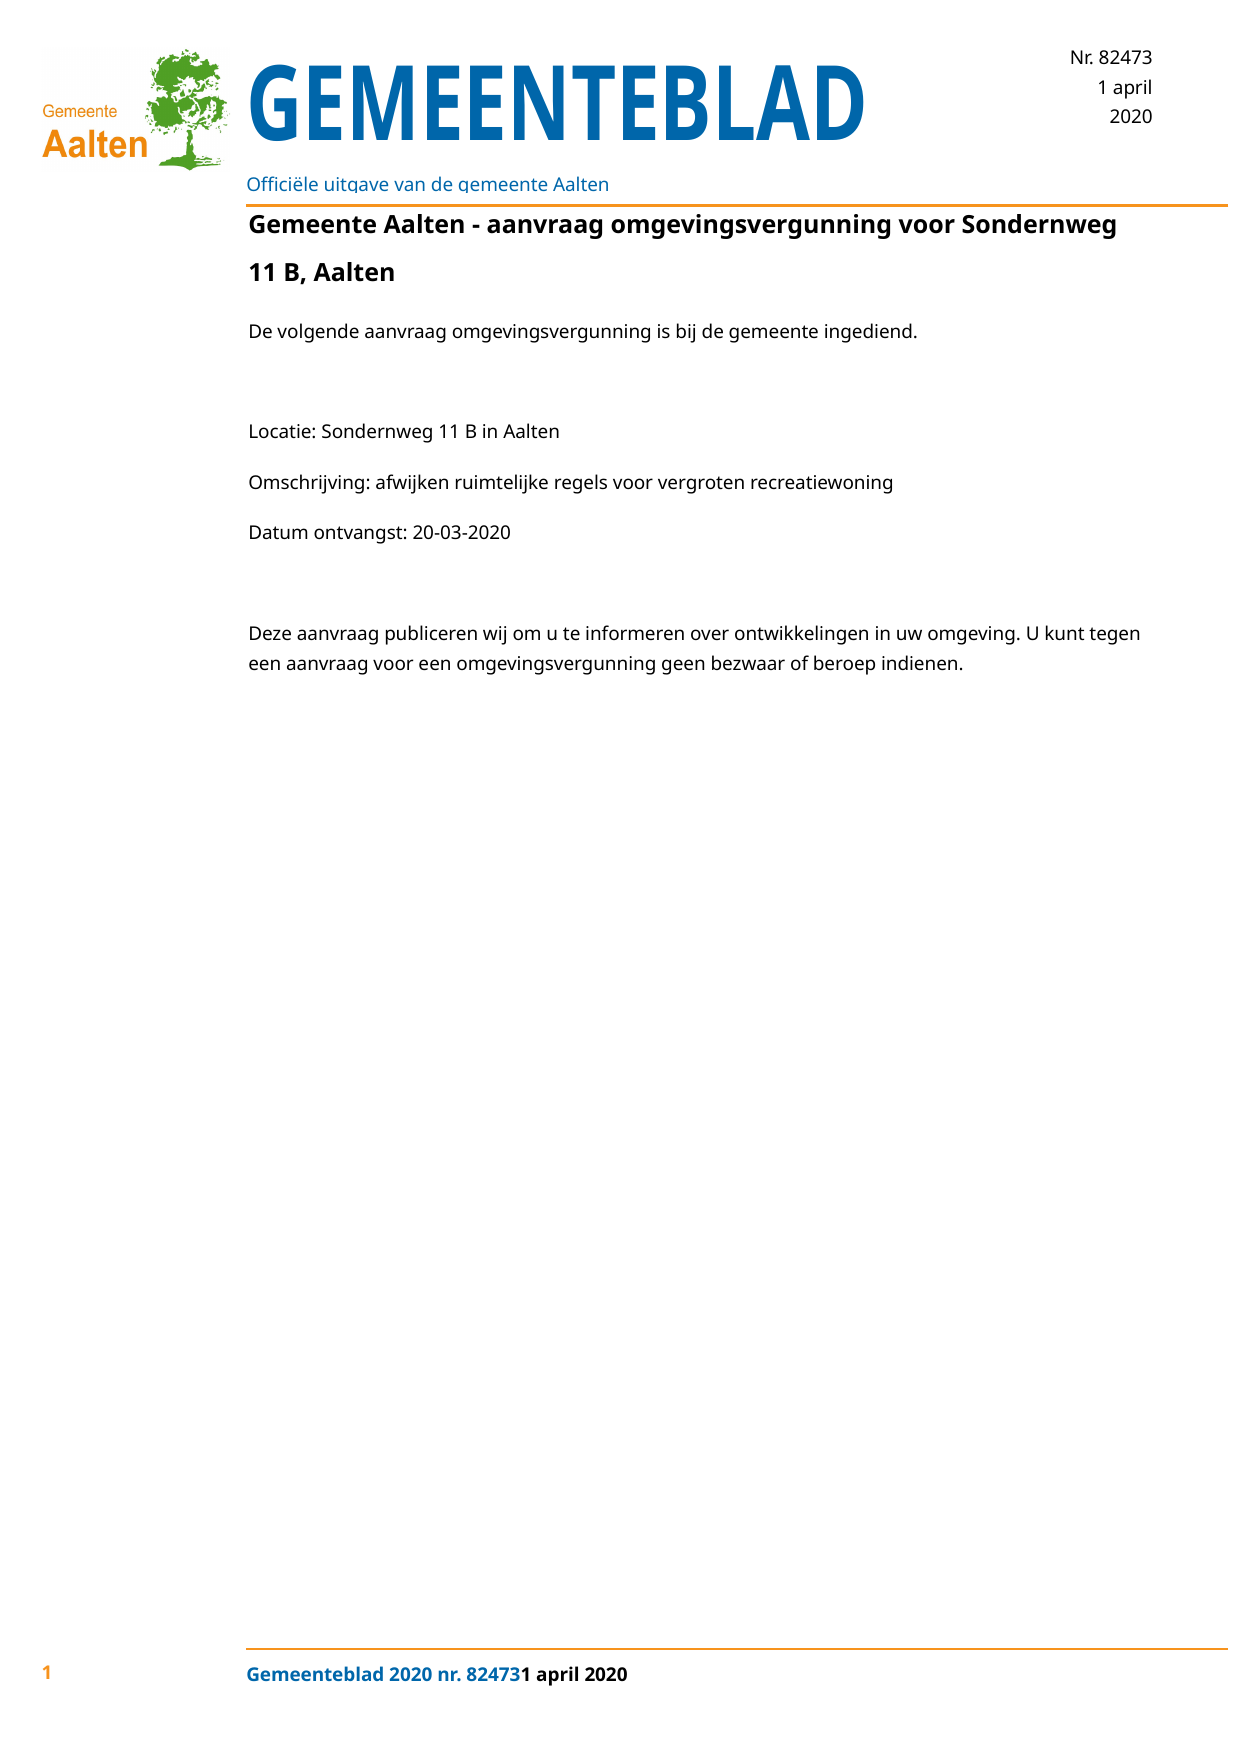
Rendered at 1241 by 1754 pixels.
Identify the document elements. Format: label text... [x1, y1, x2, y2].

text Omschrijving: afwijken ruimtelijke regels voor vergroten recreatiewoning [248, 469, 1152, 495]
text De volgende aanvraag omgevingsvergunning is bij de gemeente ingediend. [248, 318, 1152, 344]
text Datum ontvangst: 20-03-2020 [248, 519, 1152, 545]
text Deze aanvraag publiceren wij om u te informeren over ontwikkelingen in uw omgeving. U kunt tegen een aanvraag voor een omgevingsvergunning geen bezwaar of beroep indienen. [248, 620, 1152, 676]
text Locatie: Sondernweg 11 B in Aalten [248, 419, 1152, 444]
picture [41, 47, 231, 172]
text Gemeente Aalten - aanvraag omgevingsvergunning voor Sondernweg 11 B, Aalten [248, 207, 1152, 288]
